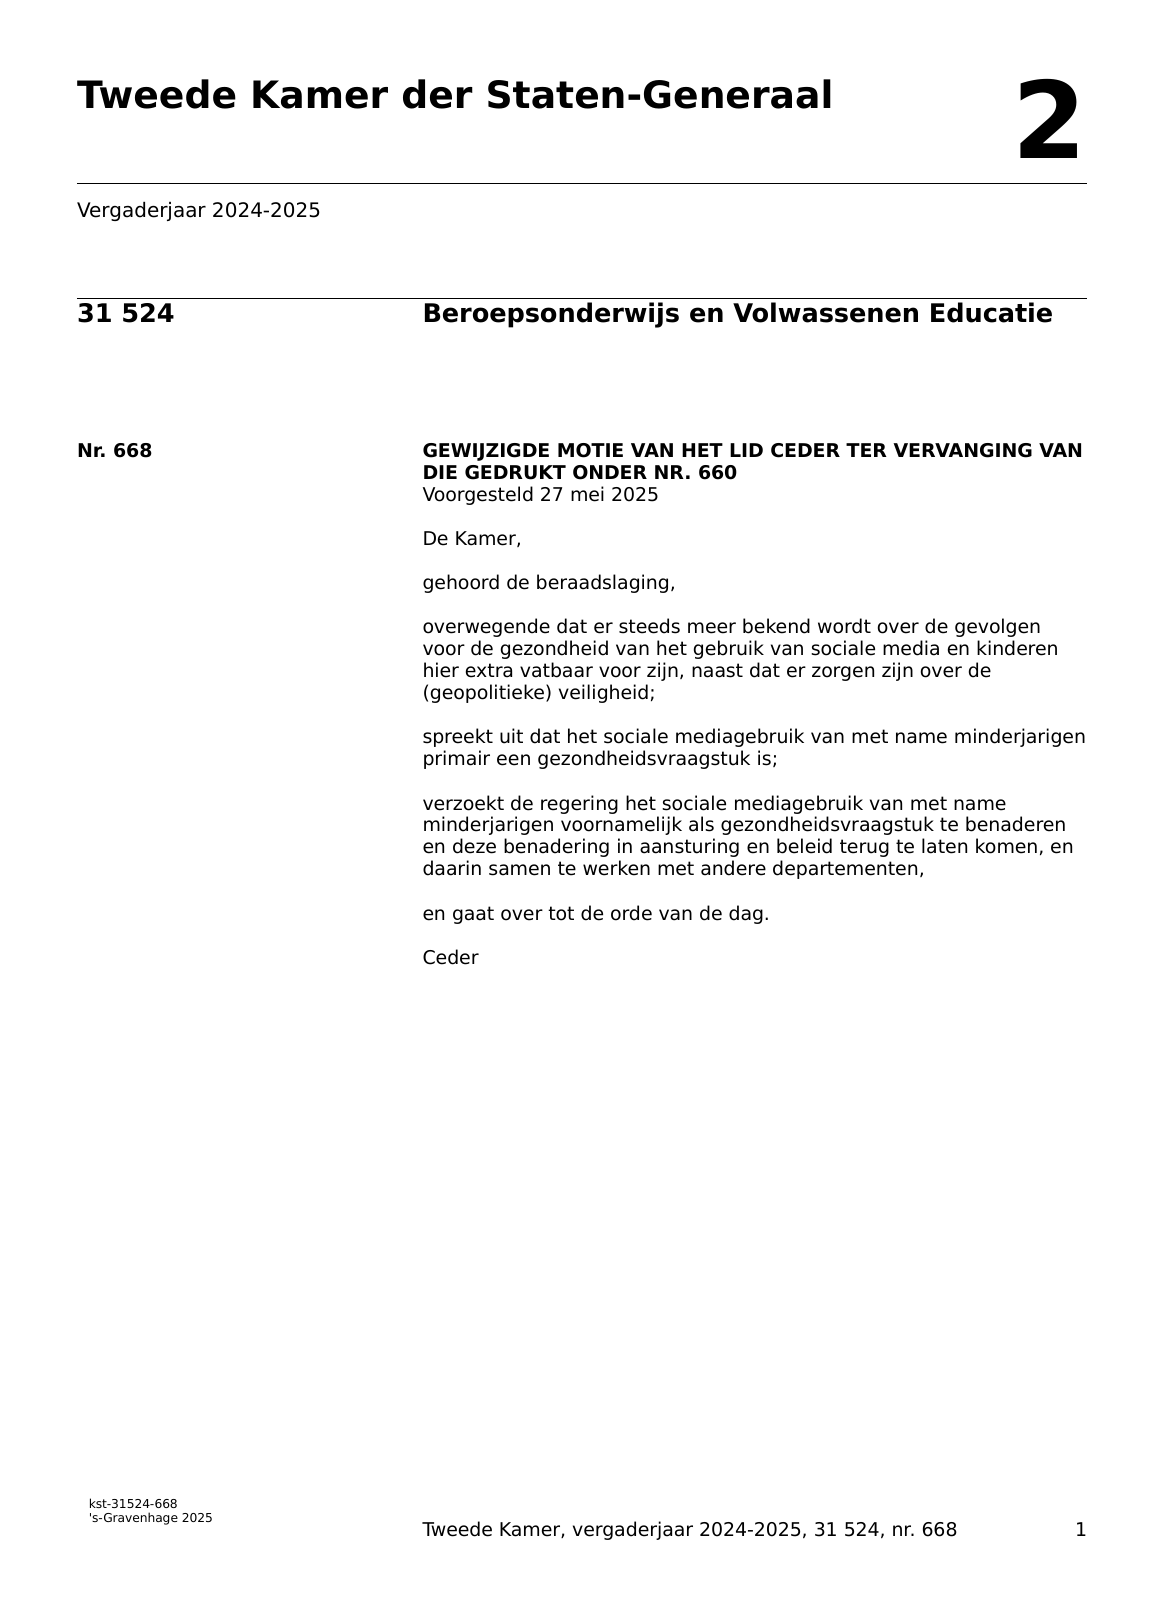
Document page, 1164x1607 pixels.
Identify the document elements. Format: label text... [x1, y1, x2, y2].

text overwegende dat er steeds meer bekend wordt over de gevolgen voor de gezondheid van het gebruik van sociale media en kinderen hier extra vatbaar voor zijn, naast dat er zorgen zijn over de (geopolitieke) veiligheid; [422, 616, 1087, 704]
text De Kamer, [422, 528, 1087, 550]
text en gaat over tot de orde van de dag. [422, 902, 1087, 924]
table_header 2 [886, 59, 1087, 183]
subtitle Nr. 668 GEWIJZIGDE MOTIE VAN HET LID CEDER TER VERVANGING VAN DIE GEDRUKT ONDER NR. 660 [77, 440, 1087, 484]
text spreekt uit dat het sociale mediagebruik van met name minderjarigen primair een gezondheidsvraagstuk is; [422, 726, 1087, 770]
text 's-Gravenhage 2025 [88, 1511, 323, 1525]
table_cell Vergaderjaar 2024-2025 [77, 184, 1087, 298]
subtitle 31 524 Beroepsonderwijs en Volwassenen Educatie [77, 299, 1087, 329]
text Ceder [422, 947, 1087, 969]
text verzoekt de regering het sociale mediagebruik van met name minderjarigen voornamelijk als gezondheidsvraagstuk te benaderen en deze benadering in aansturing en beleid terug te laten komen, en daarin samen te werken met andere departementen, [422, 792, 1087, 880]
table_header Tweede Kamer der Staten-Generaal [77, 59, 886, 183]
text Voorgesteld 27 mei 2025 [422, 484, 1087, 506]
text gehoord de beraadslaging, [422, 572, 1087, 594]
text kst-31524-668 [88, 1497, 323, 1511]
